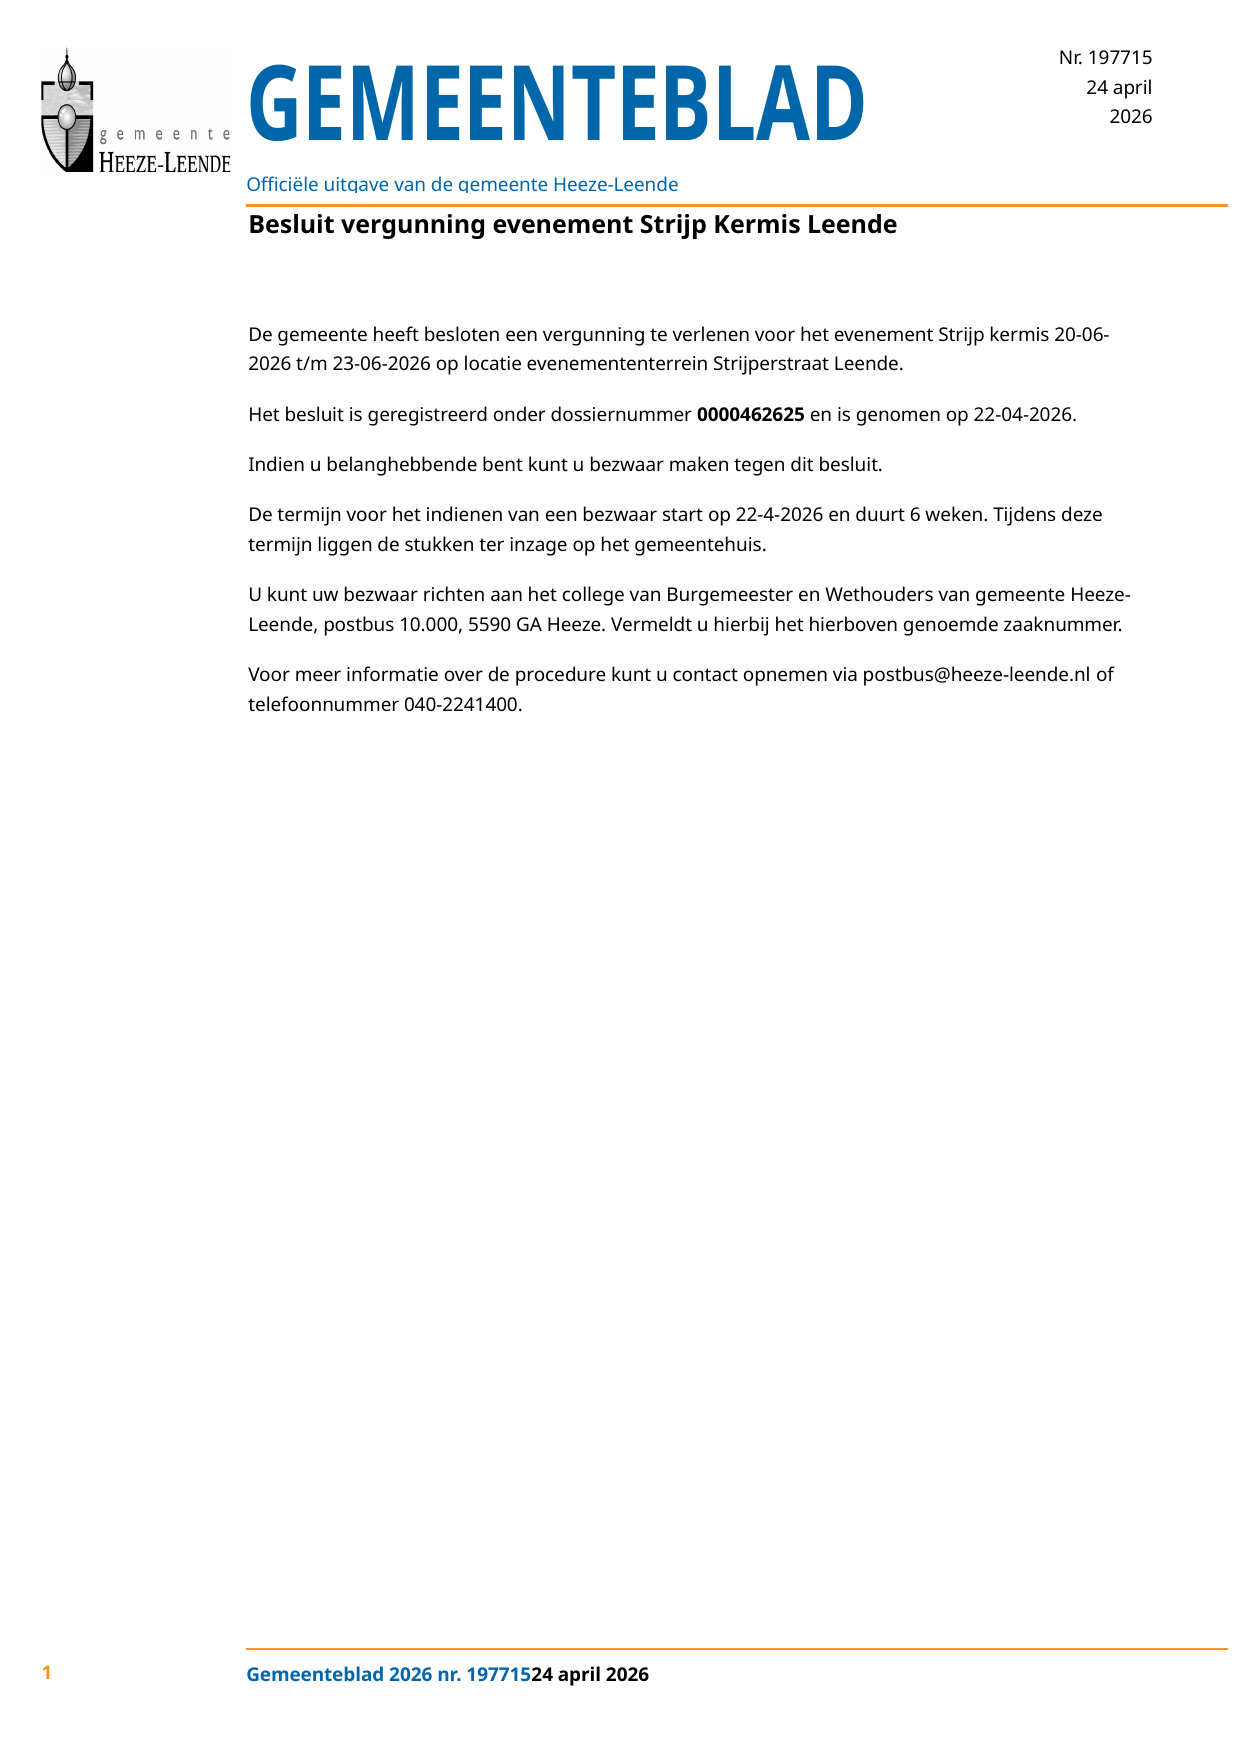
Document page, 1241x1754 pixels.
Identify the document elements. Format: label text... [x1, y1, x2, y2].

text De termijn voor het indienen van een bezwaar start op 22-4-2026 en duurt 6 weken. Tijdens deze termijn liggen de stukken ter inzage op het gemeentehuis. [248, 502, 1152, 557]
text De gemeente heeft besloten een vergunning te verlenen voor het evenement Strijp kermis 20-06-2026 t/m 23-06-2026 op locatie evenemententerrein Strijperstraat Leende. [248, 321, 1152, 376]
text Het besluit is geregistreerd onder dossiernummer 0000462625 en is genomen op 22-04-2026. [248, 401, 1152, 426]
text Indien u belanghebbende bent kunt u bezwaar maken tegen dit besluit. [248, 451, 1152, 477]
text Voor meer informatie over de procedure kunt u contact opnemen via postbus@heeze-leende.nl of telefoonnummer 040-2241400. [248, 662, 1152, 717]
text U kunt uw bezwaar richten aan het college van Burgemeester en Wethouders van gemeente Heeze-Leende, postbus 10.000, 5590 GA Heeze. Vermeldt u hierbij het hierboven genoemde zaaknummer. [248, 582, 1152, 637]
text Besluit vergunning evenement Strijp Kermis Leende [248, 207, 1152, 241]
picture [41, 47, 231, 172]
